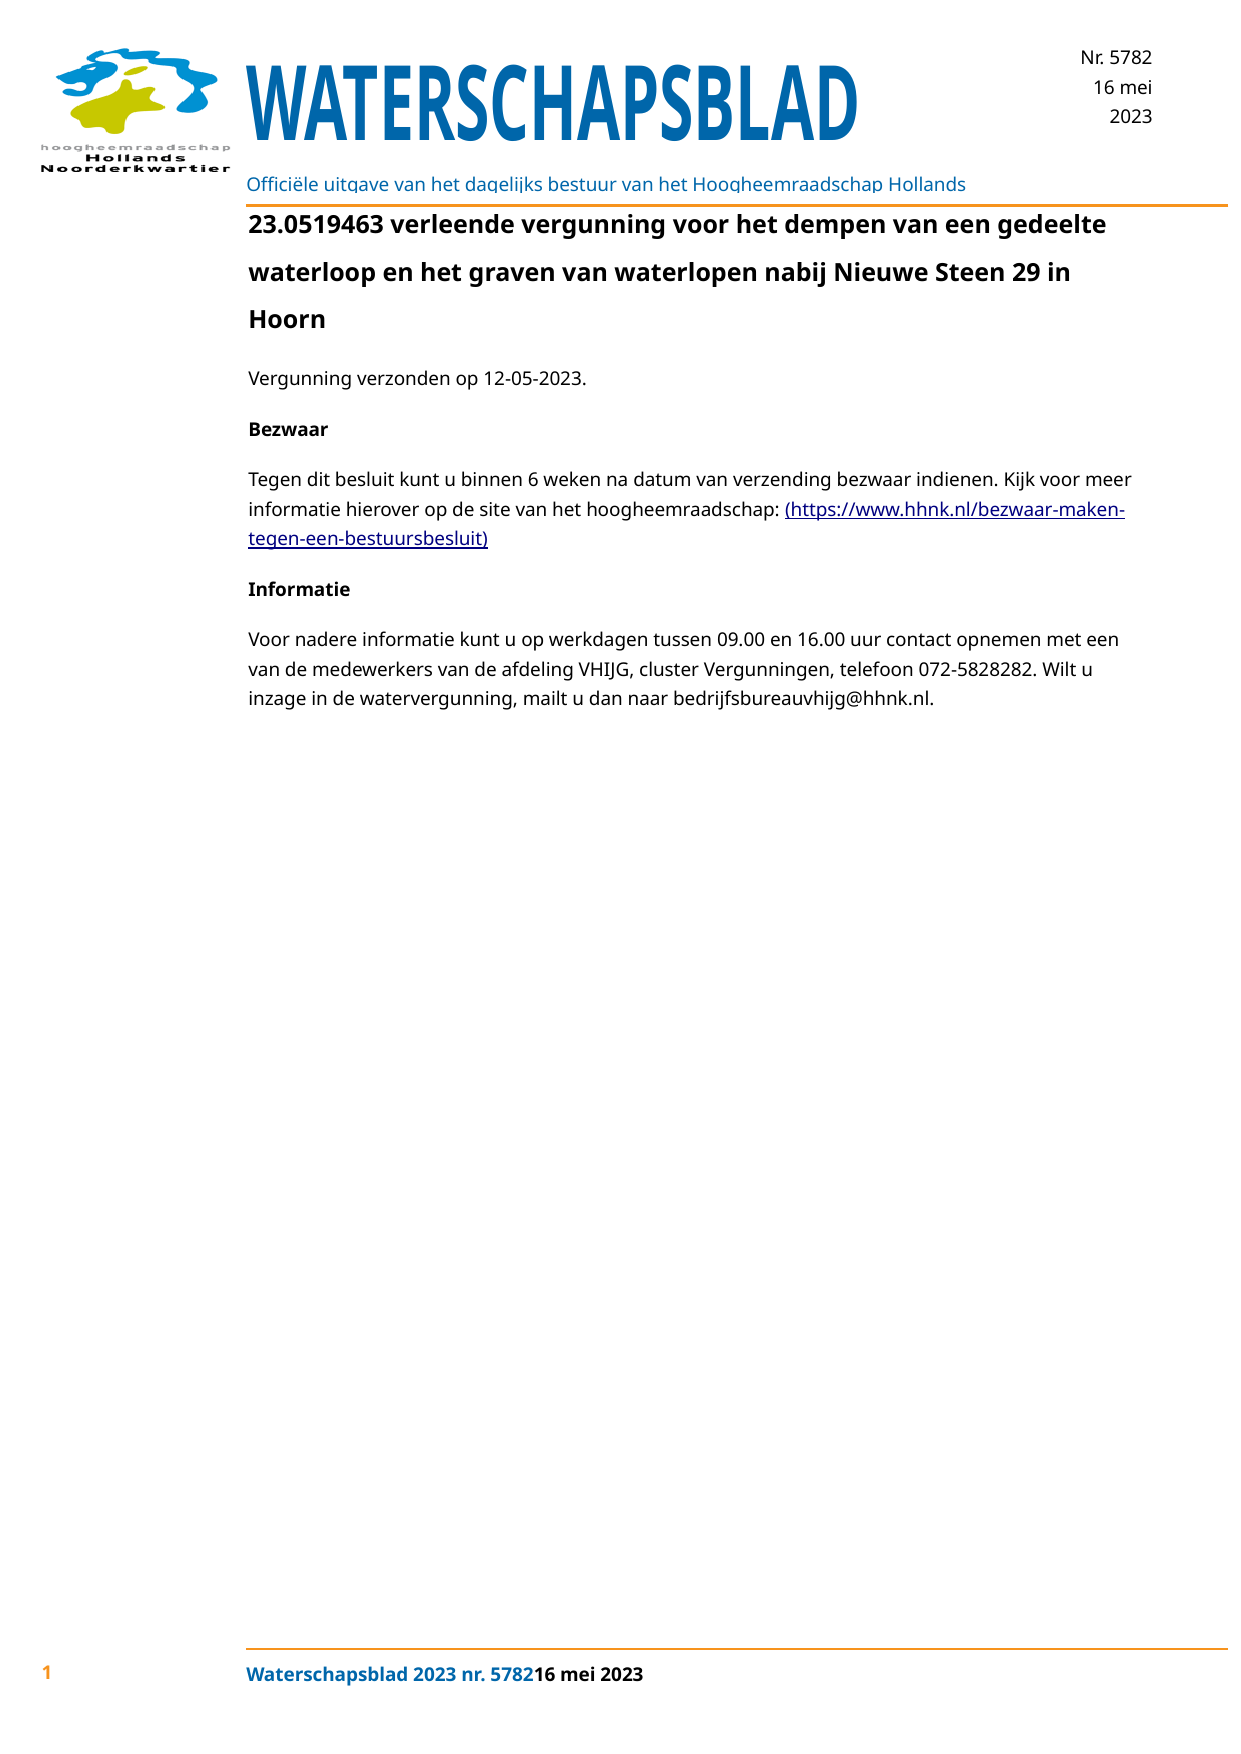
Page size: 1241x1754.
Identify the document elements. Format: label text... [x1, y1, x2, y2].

text Bezwaar [248, 416, 1152, 442]
picture [41, 47, 231, 172]
text Voor nadere informatie kunt u op werkdagen tussen 09.00 en 16.00 uur contact opnemen met een van de medewerkers van de afdeling VHIJG, cluster Vergunningen, telefoon 072-5828282. Wilt u inzage in de watervergunning, mailt u dan naar bedrijfsbureauvhijg@hhnk.nl. [248, 626, 1152, 711]
text Informatie [248, 576, 1152, 602]
text Vergunning verzonden op 12-05-2023. [248, 366, 1152, 391]
text Tegen dit besluit kunt u binnen 6 weken na datum van verzending bezwaar indienen. Kijk voor meer informatie hierover op de site van het hoogheemraadschap: (https://www.hhnk.nl/bezwaar-maken-tegen-een-bestuursbesluit) [248, 466, 1152, 551]
text 23.0519463 verleende vergunning voor het dempen van een gedeelte waterloop en het graven van waterlopen nabij Nieuwe Steen 29 in Hoorn [248, 207, 1152, 336]
